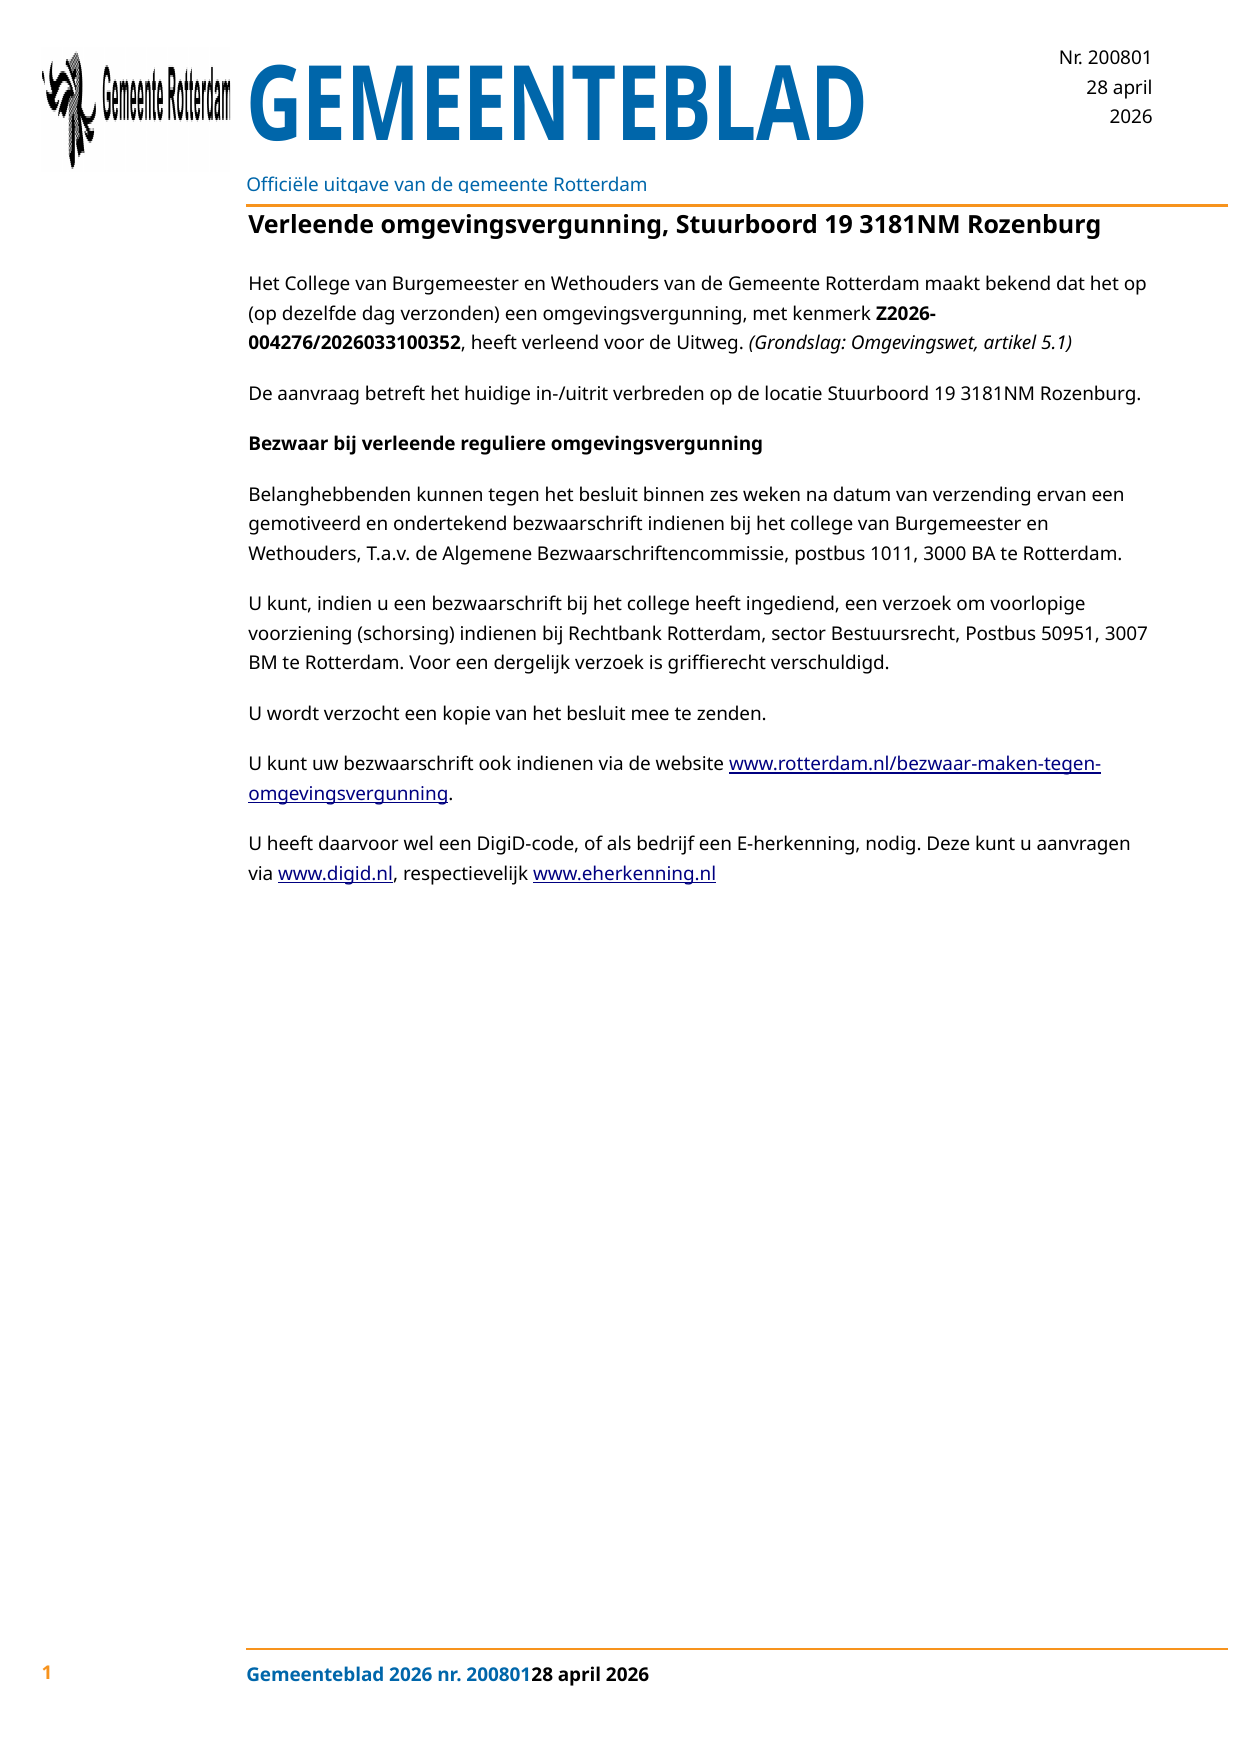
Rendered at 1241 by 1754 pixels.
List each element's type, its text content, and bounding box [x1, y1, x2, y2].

text Het College van Burgemeester en Wethouders van de Gemeente Rotterdam maakt bekend dat het op (op dezelfde dag verzonden) een omgevingsvergunning, met kenmerk Z2026-004276/2026033100352, heeft verleend voor de Uitweg. (Grondslag: Omgevingswet, artikel 5.1) [248, 270, 1152, 355]
text U kunt, indien u een bezwaarschrift bij het college heeft ingediend, een verzoek om voorlopige voorziening (schorsing) indienen bij Rechtbank Rotterdam, sector Bestuursrecht, Postbus 50951, 3007 BM te Rotterdam. Voor een dergelijk verzoek is griffierecht verschuldigd. [248, 590, 1152, 675]
text U kunt uw bezwaarschrift ook indienen via de website www.rotterdam.nl/bezwaar-maken-tegen-omgevingsvergunning. [248, 750, 1152, 806]
text Bezwaar bij verleende reguliere omgevingsvergunning [248, 430, 1152, 456]
text U wordt verzocht een kopie van het besluit mee te zenden. [248, 700, 1152, 726]
picture [41, 47, 231, 172]
text U heeft daarvoor wel een DigiD-code, of als bedrijf een E-herkenning, nodig. Deze kunt u aanvragen via www.digid.nl, respectievelijk www.eherkenning.nl [248, 830, 1152, 886]
text Verleende omgevingsvergunning, Stuurboord 19 3181NM Rozenburg [248, 207, 1152, 241]
text Belanghebbenden kunnen tegen het besluit binnen zes weken na datum van verzending ervan een gemotiveerd en ondertekend bezwaarschrift indienen bij het college van Burgemeester en Wethouders, T.a.v. de Algemene Bezwaarschriftencommissie, postbus 1011, 3000 BA te Rotterdam. [248, 481, 1152, 566]
text De aanvraag betreft het huidige in-/uitrit verbreden op de locatie Stuurboord 19 3181NM Rozenburg. [248, 380, 1152, 406]
